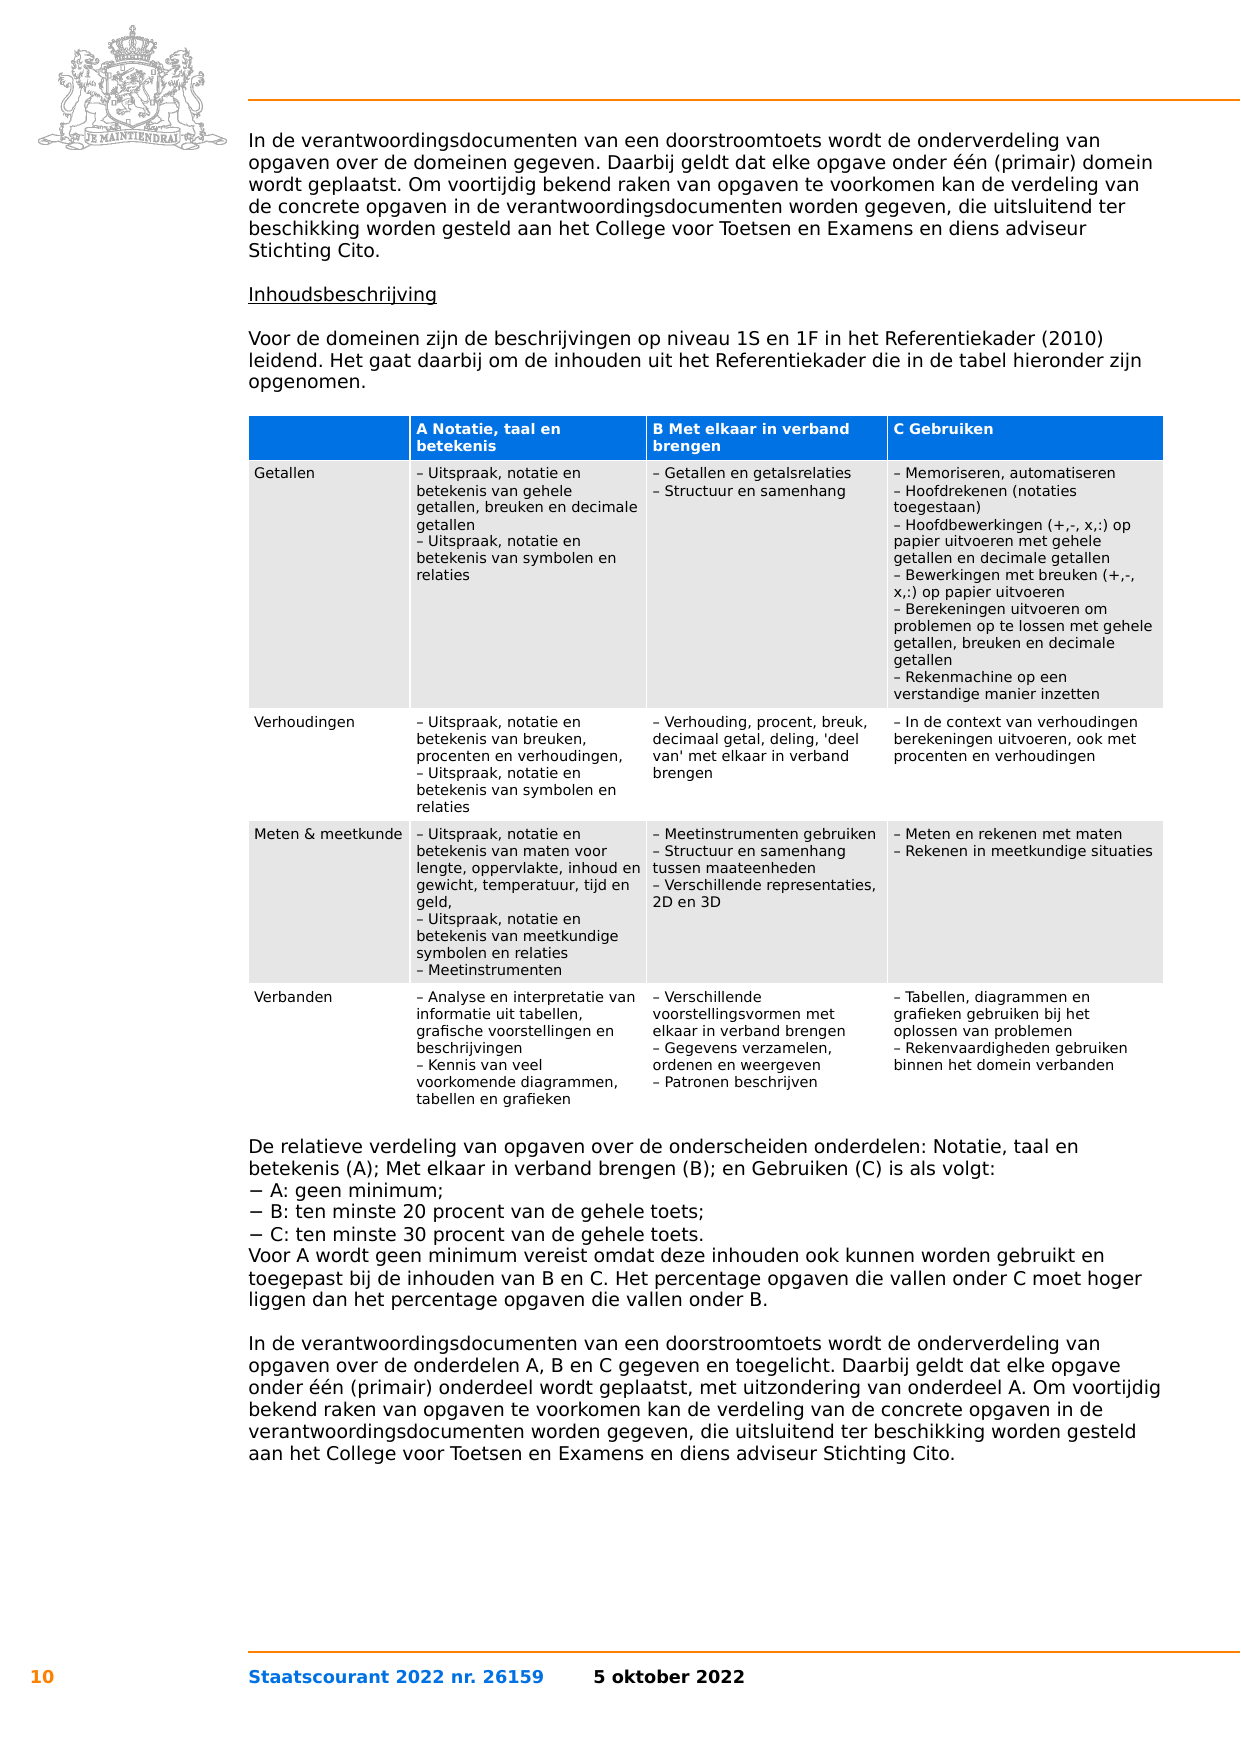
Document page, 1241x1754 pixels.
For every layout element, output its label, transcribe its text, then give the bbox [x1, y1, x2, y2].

table_cell – Verhouding, procent, breuk, decimaal getal, deling, 'deel van' met elkaar in verband brengen [647, 709, 887, 820]
table_header A Notatie, taal en betekenis [411, 416, 646, 460]
text De relatieve verdeling van opgaven over de onderscheiden onderdelen: Notatie, taal en betekenis (A); Met elkaar in verband brengen (B); en Gebruiken (C) is als volgt: [248, 1136, 1163, 1179]
table_cell – Meetinstrumenten gebruiken – Structuur en samenhang tussen maateenheden – Verschillende representaties, 2D en 3D [647, 821, 887, 983]
table_cell – Tabellen, diagrammen en grafieken gebruiken bij het oplossen van problemen – Rekenvaardigheden gebruiken binnen het domein verbanden [888, 984, 1163, 1113]
table_cell – In de context van verhoudingen berekeningen uitvoeren, ook met procenten en verhoudingen [888, 709, 1163, 820]
table_cell Getallen [249, 461, 409, 708]
subtitle Inhoudsbeschrijving [248, 284, 1163, 306]
table_cell – Uitspraak, notatie en betekenis van breuken, procenten en verhoudingen, – Uitspraak, notatie en betekenis van symbolen en relaties [411, 709, 646, 820]
table_header C Gebruiken [888, 416, 1163, 460]
table_cell Verbanden [249, 984, 409, 1113]
table_cell Meten & meetkunde [249, 821, 409, 983]
text Voor de domeinen zijn de beschrijvingen op niveau 1S en 1F in het Referentiekader (2010) leidend. Het gaat daarbij om de inhouden uit het Referentiekader die in de tabel hieronder zijn opgenomen. [248, 327, 1163, 393]
table_cell – Memoriseren, automatiseren – Hoofdrekenen (notaties toegestaan) – Hoofdbewerkingen (+,-, x,:) op papier uitvoeren met gehele getallen en decimale getallen – Bewerkingen met breuken (+,-, x,:) op papier uitvoeren – Berekeningen uitvoeren om problemen op te lossen met gehele getallen, breuken en decimale getallen – Rekenmachine op een verstandige manier inzetten [888, 461, 1163, 708]
table_cell – Meten en rekenen met maten – Rekenen in meetkundige situaties [888, 821, 1163, 983]
table_header [249, 416, 409, 460]
table_header B Met elkaar in verband brengen [647, 416, 887, 460]
text In de verantwoordingsdocumenten van een doorstroomtoets wordt de onderverdeling van opgaven over de domeinen gegeven. Daarbij geldt dat elke opgave onder één (primair) domein wordt geplaatst. Om voortijdig bekend raken van opgaven te voorkomen kan de verdeling van de concrete opgaven in de verantwoordingsdocumenten worden gegeven, die uitsluitend ter beschikking worden gesteld aan het College voor Toetsen en Examens en diens adviseur Stichting Cito. [248, 130, 1163, 262]
table_cell Verhoudingen [249, 709, 409, 820]
table_cell – Verschillende voorstellingsvormen met elkaar in verband brengen – Gegevens verzamelen, ordenen en weergeven – Patronen beschrijven [647, 984, 887, 1113]
picture [38, 25, 227, 150]
table_cell – Getallen en getalsrelaties – Structuur en samenhang [647, 461, 887, 708]
text − C: ten minste 30 procent van de gehele toets. [248, 1223, 1163, 1245]
text Voor A wordt geen minimum vereist omdat deze inhouden ook kunnen worden gebruikt en toegepast bij de inhouden van B en C. Het percentage opgaven die vallen onder C moet hoger liggen dan het percentage opgaven die vallen onder B. [248, 1245, 1163, 1311]
table_cell – Analyse en interpretatie van informatie uit tabellen, grafische voorstellingen en beschrijvingen – Kennis van veel voorkomende diagrammen, tabellen en grafieken [411, 984, 646, 1113]
table_cell – Uitspraak, notatie en betekenis van gehele getallen, breuken en decimale getallen – Uitspraak, notatie en betekenis van symbolen en relaties [411, 461, 646, 708]
table_cell – Uitspraak, notatie en betekenis van maten voor lengte, oppervlakte, inhoud en gewicht, temperatuur, tijd en geld, – Uitspraak, notatie en betekenis van meetkundige symbolen en relaties – Meetinstrumenten [411, 821, 646, 983]
text − B: ten minste 20 procent van de gehele toets; [248, 1201, 1163, 1223]
text In de verantwoordingsdocumenten van een doorstroomtoets wordt de onderverdeling van opgaven over de onderdelen A, B en C gegeven en toegelicht. Daarbij geldt dat elke opgave onder één (primair) onderdeel wordt geplaatst, met uitzondering van onderdeel A. Om voortijdig bekend raken van opgaven te voorkomen kan de verdeling van de concrete opgaven in de verantwoordingsdocumenten worden gegeven, die uitsluitend ter beschikking worden gesteld aan het College voor Toetsen en Examens en diens adviseur Stichting Cito. [248, 1333, 1163, 1465]
text − A: geen minimum; [248, 1179, 1163, 1201]
